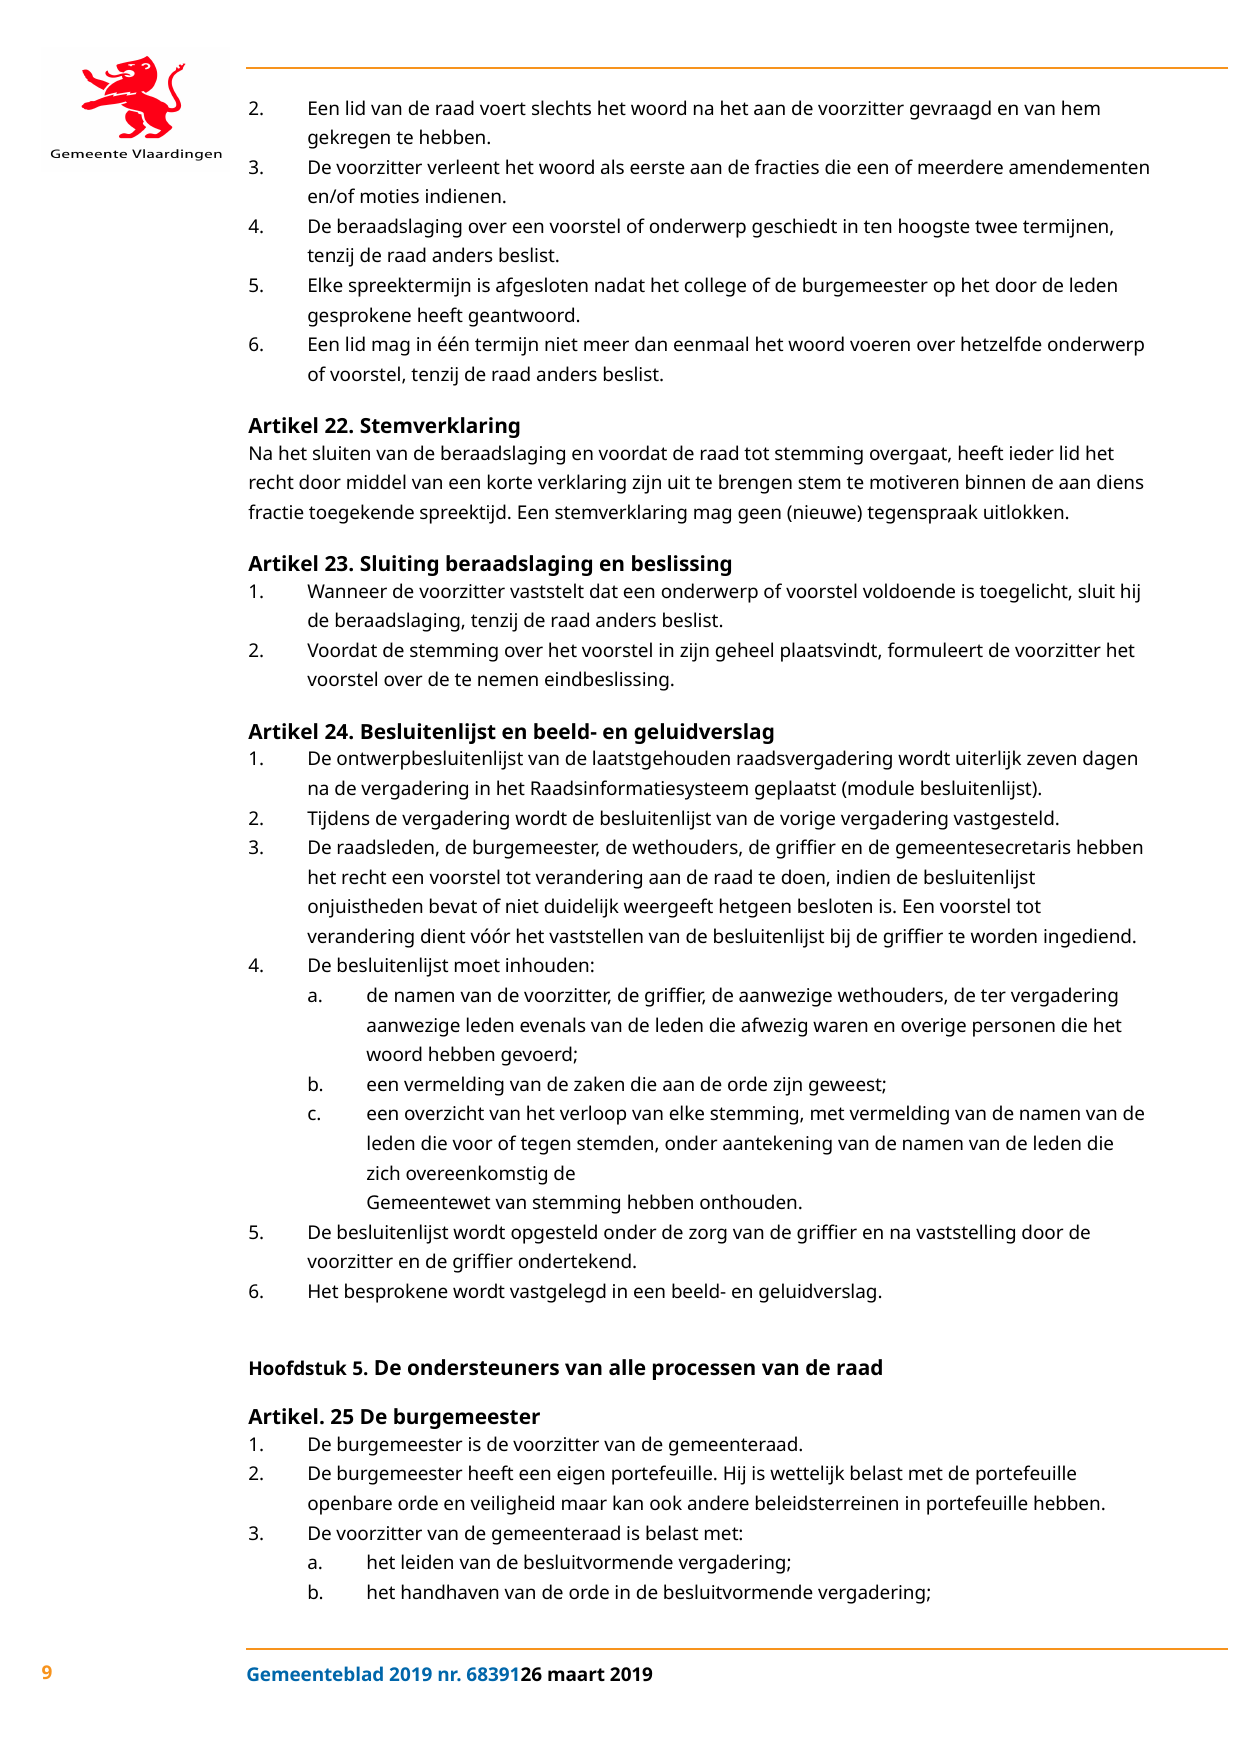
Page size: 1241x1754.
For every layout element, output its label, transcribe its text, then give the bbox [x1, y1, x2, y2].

text Artikel. 25 De burgemeester [248, 1402, 1152, 1431]
list het leiden van de besluitvormende vergadering; [307, 1549, 1152, 1575]
list Voordat de stemming over het voorstel in zijn geheel plaatsvindt, formuleert de voorzitter het voorstel over de te nemen eindbeslissing. [248, 637, 1152, 692]
picture [41, 47, 231, 172]
list Tijdens de vergadering wordt de besluitenlijst van de vorige vergadering vastgesteld. [248, 805, 1152, 830]
list een vermelding van de zaken die aan de orde zijn geweest; [307, 1071, 1152, 1097]
list De burgemeester is de voorzitter van de gemeenteraad. [248, 1431, 1152, 1457]
text Artikel 22. Stemverklaring [248, 411, 1152, 440]
list Een lid mag in één termijn niet meer dan eenmaal het woord voeren over hetzelfde onderwerp of voorstel, tenzij de raad anders beslist. [248, 331, 1152, 387]
list De voorzitter verleent het woord als eerste aan de fracties die een of meerdere amendementen en/of moties indienen. [248, 154, 1152, 209]
list het handhaven van de orde in de besluitvormende vergadering; [307, 1579, 1152, 1604]
list Een lid van de raad voert slechts het woord na het aan de voorzitter gevraagd en van hem gekregen te hebben. [248, 95, 1152, 150]
list Elke spreektermijn is afgesloten nadat het college of de burgemeester op het door de leden gesprokene heeft geantwoord. [248, 272, 1152, 328]
list De besluitenlijst wordt opgesteld onder de zorg van de griffier en na vaststelling door de voorzitter en de griffier ondertekend. [248, 1219, 1152, 1274]
list De besluitenlijst moet inhouden: [248, 953, 1152, 978]
text Na het sluiten van de beraadslaging en voordat de raad tot stemming overgaat, heeft ieder lid het recht door middel van een korte verklaring zĳn uit te brengen stem te motiveren binnen de aan diens fractie toegekende spreektĳd. Een stemverklaring mag geen (nieuwe) tegenspraak uitlokken. [248, 440, 1152, 525]
list de namen van de voorzitter, de griffier, de aanwezige wethouders, de ter vergadering aanwezige leden evenals van de leden die afwezig waren en overige personen die het woord hebben gevoerd; [307, 982, 1152, 1067]
list De burgemeester heeft een eigen portefeuille. Hij is wettelijk belast met de portefeuille openbare orde en veiligheid maar kan ook andere beleidsterreinen in portefeuille hebben. [248, 1461, 1152, 1516]
list De ontwerpbesluitenlijst van de laatstgehouden raadsvergadering wordt uiterlijk zeven dagen na de vergadering in het Raadsinformatiesysteem geplaatst (module besluitenlijst). [248, 746, 1152, 801]
list Het besprokene wordt vastgelegd in een beeld- en geluidverslag. [248, 1278, 1152, 1304]
list De voorzitter van de gemeenteraad is belast met: [248, 1520, 1152, 1545]
text Artikel 24. Besluitenlijst en beeld- en geluidverslag [248, 717, 1152, 746]
list Wanneer de voorzitter vaststelt dat een onderwerp of voorstel voldoende is toegelicht, sluit hij de beraadslaging, tenzij de raad anders beslist. [248, 578, 1152, 633]
text Hoofdstuk 5. De ondersteuners van alle processen van de raad [248, 1353, 1152, 1382]
text Artikel 23. Sluiting beraadslaging en beslissing [248, 549, 1152, 578]
list een overzicht van het verloop van elke stemming, met vermelding van de namen van de leden die voor of tegen stemden, onder aantekening van de namen van de leden die zich overeenkomstig de [307, 1101, 1152, 1185]
list De beraadslaging over een voorstel of onderwerp geschiedt in ten hoogste twee termijnen, tenzij de raad anders beslist. [248, 213, 1152, 268]
list De raadsleden, de burgemeester, de wethouders, de griffier en de gemeentesecretaris hebben het recht een voorstel tot verandering aan de raad te doen, indien de besluitenlijst onjuistheden bevat of niet duidelijk weergeeft hetgeen besloten is. Een voorstel tot verandering dient vóór het vaststellen van de besluitenlijst bij de griffier te worden ingediend. [248, 834, 1152, 949]
list Gemeentewet van stemming hebben onthouden. [307, 1189, 1152, 1215]
